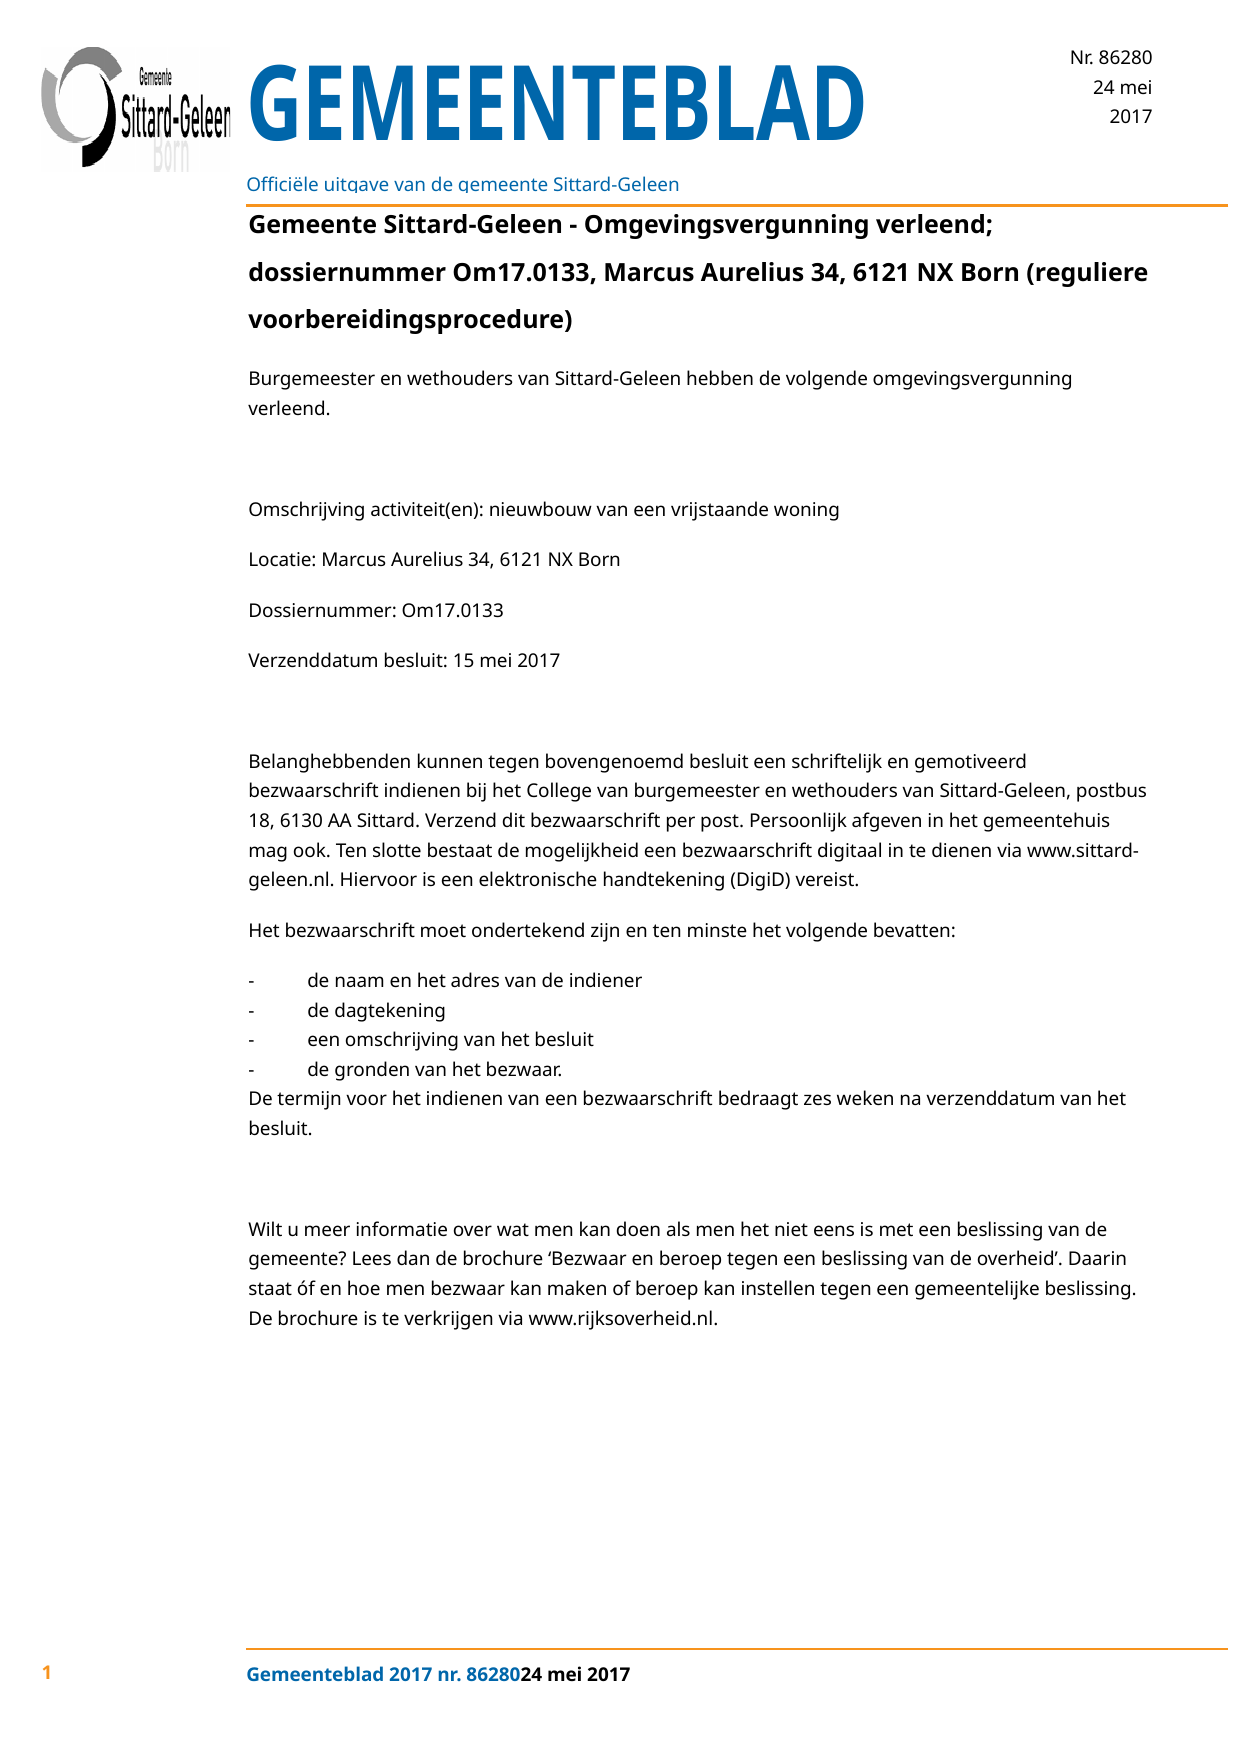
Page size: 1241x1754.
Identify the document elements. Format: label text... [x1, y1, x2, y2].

text Verzenddatum besluit: 15 mei 2017 [248, 647, 1152, 673]
list de naam en het adres van de indiener [248, 967, 1152, 993]
text Gemeente Sittard-Geleen - Omgevingsvergunning verleend; dossiernummer Om17.0133, Marcus Aurelius 34, 6121 NX Born (reguliere voorbereidingsprocedure) [248, 207, 1152, 336]
text Omschrijving activiteit(en): nieuwbouw van een vrijstaande woning [248, 496, 1152, 522]
text De termijn voor het indienen van een bezwaarschrift bedraagt zes weken na verzenddatum van het besluit. [248, 1086, 1152, 1141]
picture [41, 47, 231, 172]
text Wilt u meer informatie over wat men kan doen als men het niet eens is met een beslissing van de gemeente? Lees dan de brochure ‘Bezwaar en beroep tegen een beslissing van de overheid’. Daarin staat óf en hoe men bezwaar kan maken of beroep kan instellen tegen een gemeentelijke beslissing. De brochure is te verkrijgen via www.rijksoverheid.nl. [248, 1216, 1152, 1330]
list de gronden van het bezwaar. [248, 1056, 1152, 1082]
text Locatie: Marcus Aurelius 34, 6121 NX Born [248, 546, 1152, 572]
text Het bezwaarschrift moet ondertekend zijn en ten minste het volgende bevatten: [248, 917, 1152, 942]
text Belanghebbenden kunnen tegen bovengenoemd besluit een schriftelijk en gemotiveerd bezwaarschrift indienen bij het College van burgemeester en wethouders van Sittard-Geleen, postbus 18, 6130 AA Sittard. Verzend dit bezwaarschrift per post. Persoonlijk afgeven in het gemeentehuis mag ook. Ten slotte bestaat de mogelijkheid een bezwaarschrift digitaal in te dienen via www.sittard-geleen.nl. Hiervoor is een elektronische handtekening (DigiD) vereist. [248, 748, 1152, 892]
list de dagtekening [248, 997, 1152, 1022]
text Dossiernummer: Om17.0133 [248, 597, 1152, 622]
text Burgemeester en wethouders van Sittard-Geleen hebben de volgende omgevingsvergunning verleend. [248, 366, 1152, 421]
list een omschrijving van het besluit [248, 1026, 1152, 1052]
